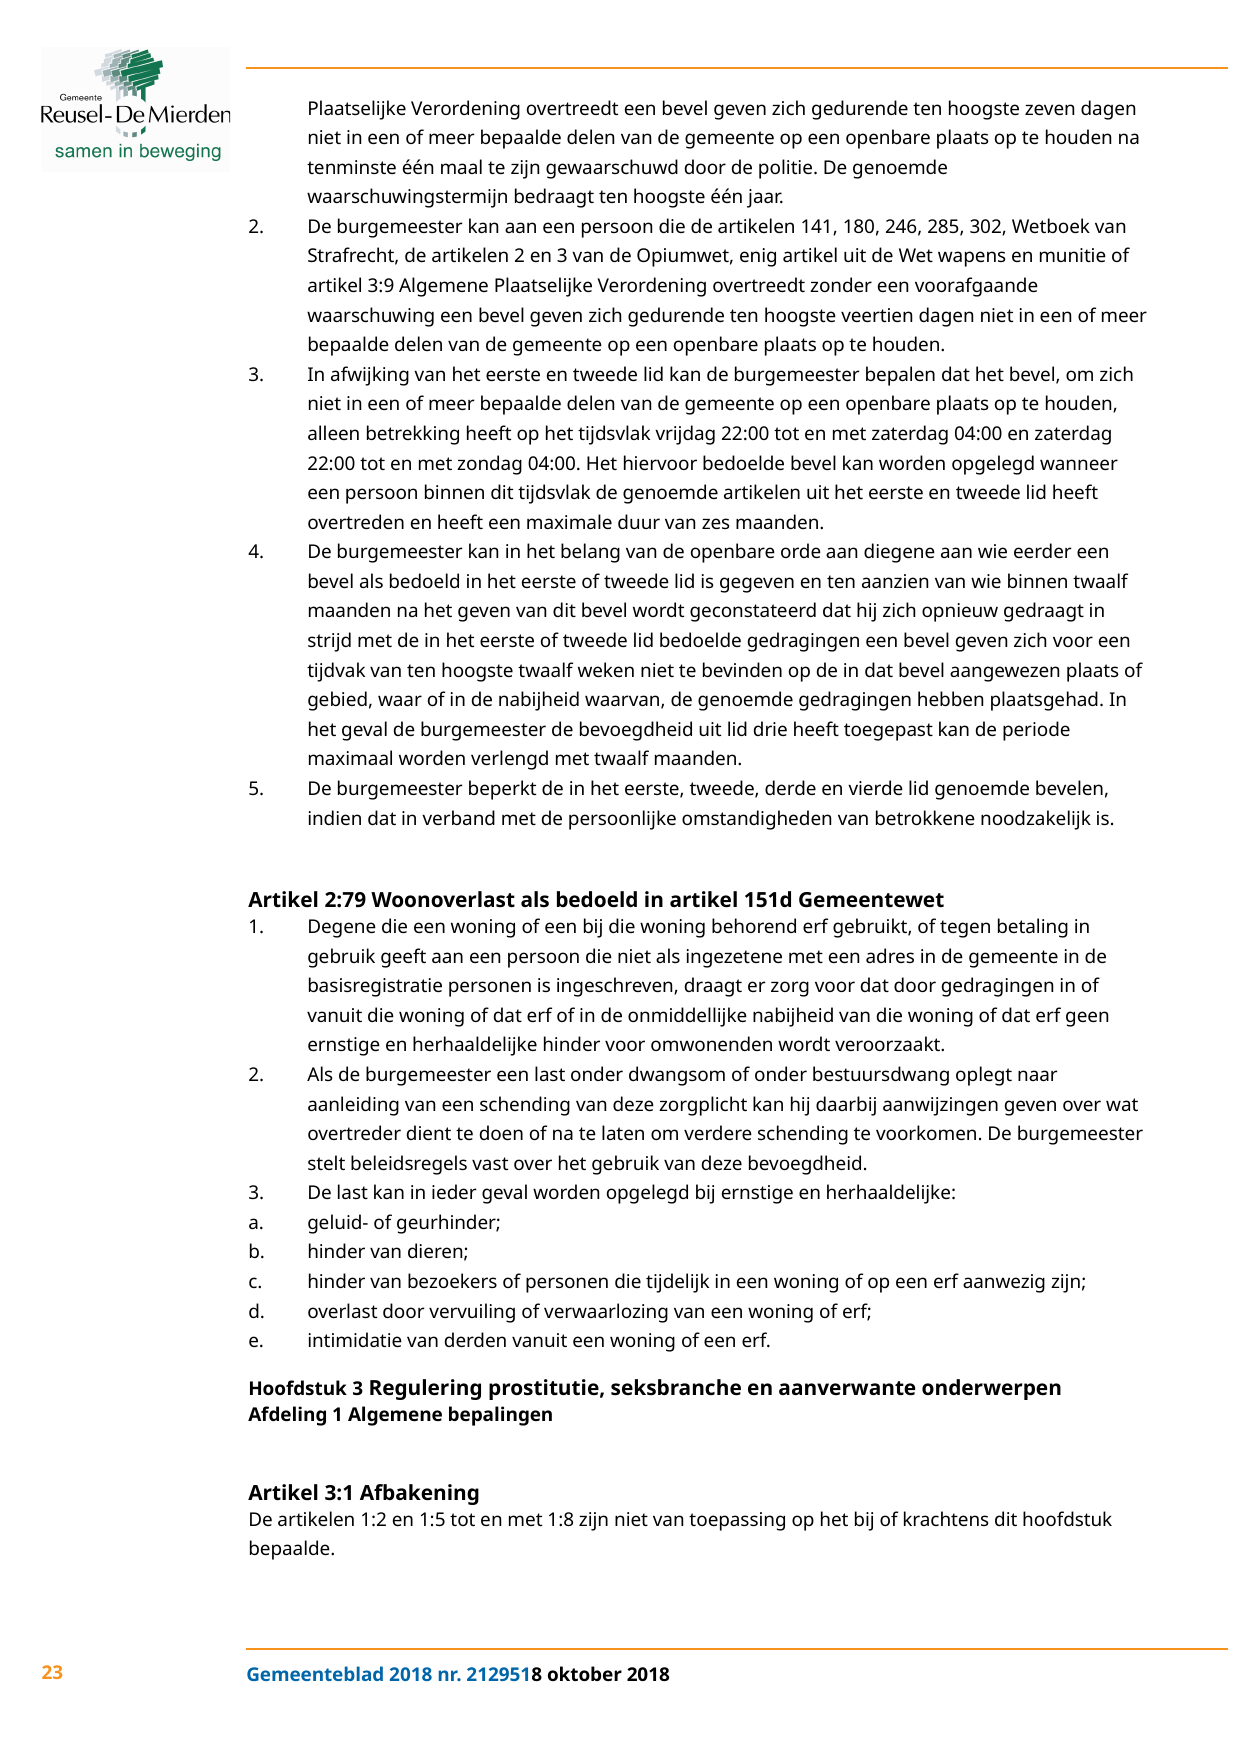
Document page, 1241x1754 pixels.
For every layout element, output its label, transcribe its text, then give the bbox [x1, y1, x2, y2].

list De burgemeester beperkt de in het eerste, tweede, derde en vierde lid genoemde bevelen, indien dat in verband met de persoonlijke omstandigheden van betrokkene noodzakelijk is. [248, 775, 1152, 831]
list geluid- of geurhinder; [248, 1209, 1152, 1235]
picture [41, 47, 231, 172]
list In afwijking van het eerste en tweede lid kan de burgemeester bepalen dat het bevel, om zich niet in een of meer bepaalde delen van de gemeente op een openbare plaats op te houden, alleen betrekking heeft op het tijdsvlak vrijdag 22:00 tot en met zaterdag 04:00 en zaterdag 22:00 tot en met zondag 04:00. Het hiervoor bedoelde bevel kan worden opgelegd wanneer een persoon binnen dit tijdsvlak de genoemde artikelen uit het eerste en tweede lid heeft overtreden en heeft een maximale duur van zes maanden. [248, 361, 1152, 535]
list hinder van dieren; [248, 1239, 1152, 1264]
list Als de burgemeester een last onder dwangsom of onder bestuursdwang oplegt naar aanleiding van een schending van deze zorgplicht kan hij daarbij aanwijzingen geven over wat overtreder dient te doen of na te laten om verdere schending te voorkomen. De burgemeester stelt beleidsregels vast over het gebruik van deze bevoegdheid. [248, 1061, 1152, 1176]
text Afdeling 1 Algemene bepalingen [248, 1401, 1152, 1427]
list intimidatie van derden vanuit een woning of een erf. [248, 1327, 1152, 1353]
text De artikelen 1:2 en 1:5 tot en met 1:8 zijn niet van toepassing op het bij of krachtens dit hoofdstuk bepaalde. [248, 1506, 1152, 1561]
list hinder van bezoekers of personen die tijdelijk in een woning of op een erf aanwezig zijn; [248, 1268, 1152, 1294]
text Hoofdstuk 3 Regulering prostitutie, seksbranche en aanverwante onderwerpen [248, 1373, 1152, 1401]
list De burgemeester kan in het belang van de openbare orde aan diegene aan wie eerder een bevel als bedoeld in het eerste of tweede lid is gegeven en ten aanzien van wie binnen twaalf maanden na het geven van dit bevel wordt geconstateerd dat hij zich opnieuw gedraagt in strijd met de in het eerste of tweede lid bedoelde gedragingen een bevel geven zich voor een tijdvak van ten hoogste twaalf weken niet te bevinden op de in dat bevel aangewezen plaats of gebied, waar of in de nabijheid waarvan, de genoemde gedragingen hebben plaatsgehad. In het geval de burgemeester de bevoegdheid uit lid drie heeft toegepast kan de periode maximaal worden verlengd met twaalf maanden. [248, 538, 1152, 771]
list Plaatselijke Verordening overtreedt een bevel geven zich gedurende ten hoogste zeven dagen niet in een of meer bepaalde delen van de gemeente op een openbare plaats op te houden na tenminste één maal te zijn gewaarschuwd door de politie. De genoemde waarschuwingstermijn bedraagt ten hoogste één jaar. [248, 95, 1152, 209]
text Artikel 3:1 Afbakening [248, 1478, 1152, 1506]
text Artikel 2:79 Woonoverlast als bedoeld in artikel 151d Gemeentewet [248, 885, 1152, 913]
list overlast door vervuiling of verwaarlozing van een woning of erf; [248, 1298, 1152, 1323]
list De burgemeester kan aan een persoon die de artikelen 141, 180, 246, 285, 302, Wetboek van Strafrecht, de artikelen 2 en 3 van de Opiumwet, enig artikel uit de Wet wapens en munitie of artikel 3:9 Algemene Plaatselijke Verordening overtreedt zonder een voorafgaande waarschuwing een bevel geven zich gedurende ten hoogste veertien dagen niet in een of meer bepaalde delen van de gemeente op een openbare plaats op te houden. [248, 213, 1152, 357]
list Degene die een woning of een bij die woning behorend erf gebruikt, of tegen betaling in gebruik geeft aan een persoon die niet als ingezetene met een adres in de gemeente in de basisregistratie personen is ingeschreven, draagt er zorg voor dat door gedragingen in of vanuit die woning of dat erf of in de onmiddellijke nabijheid van die woning of dat erf geen ernstige en herhaaldelijke hinder voor omwonenden wordt veroorzaakt. [248, 913, 1152, 1057]
list De last kan in ieder geval worden opgelegd bij ernstige en herhaaldelijke: [248, 1179, 1152, 1205]
